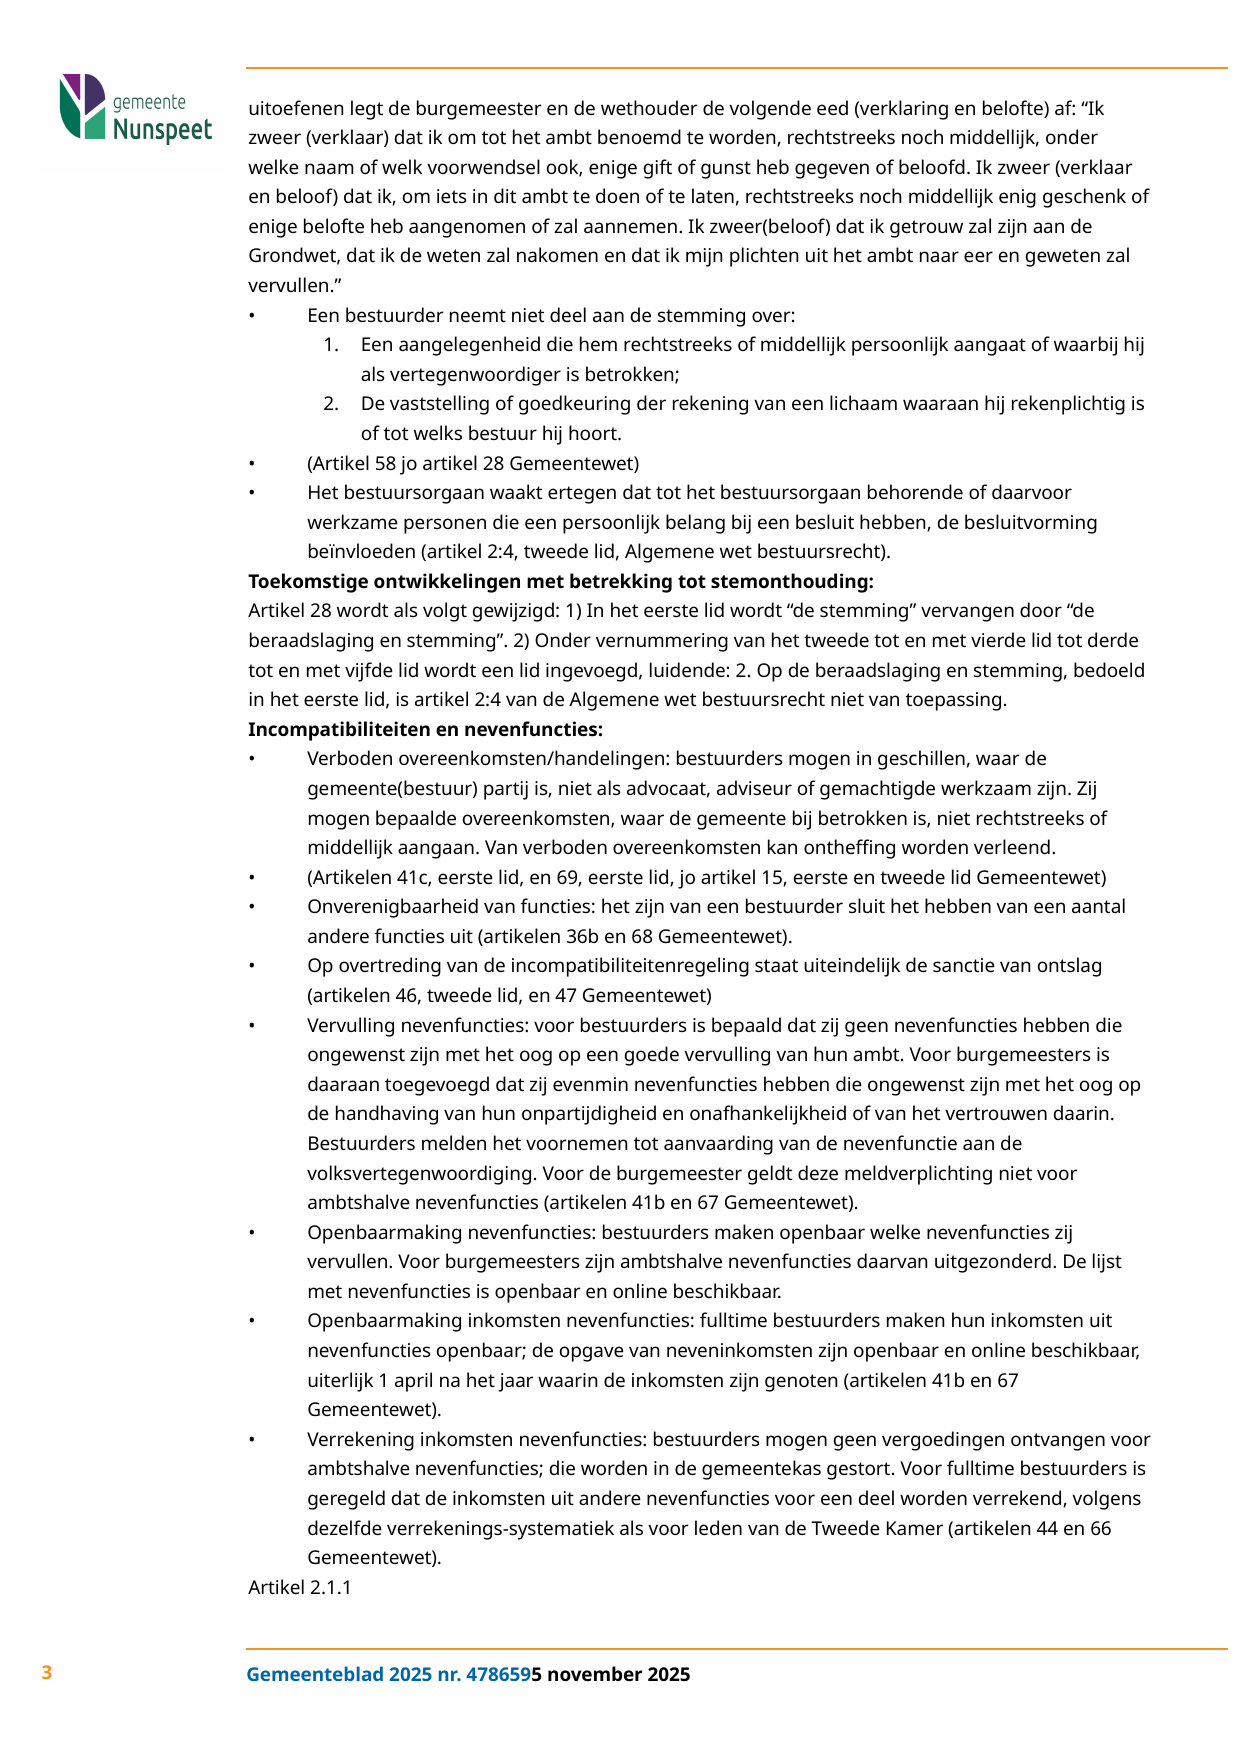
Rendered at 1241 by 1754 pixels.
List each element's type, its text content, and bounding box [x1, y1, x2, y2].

list (Artikelen 41c, eerste lid, en 69, eerste lid, jo artikel 15, eerste en tweede lid Gemeentewet) [248, 864, 1152, 890]
list Op overtreding van de incompatibiliteitenregeling staat uiteindelijk de sanctie van ontslag (artikelen 46, tweede lid, en 47 Gemeentewet) [248, 953, 1152, 1008]
list Verboden overeenkomsten/handelingen: bestuurders mogen in geschillen, waar de gemeente(bestuur) partij is, niet als advocaat, adviseur of gemachtigde werkzaam zijn. Zij mogen bepaalde overeenkomsten, waar de gemeente bij betrokken is, niet rechtstreeks of middellijk aangaan. Van verboden overeenkomsten kan ontheffing worden verleend. [248, 746, 1152, 860]
list De vaststelling of goedkeuring der rekening van een lichaam waaraan hij rekenplichtig is of tot welks bestuur hij hoort. [323, 391, 1152, 446]
text Incompatibiliteiten en nevenfuncties: [248, 716, 1152, 742]
text Artikel 28 wordt als volgt gewijzigd: 1) In het eerste lid wordt “de stemming” vervangen door “de beraadslaging en stemming”. 2) Onder vernummering van het tweede tot en met vierde lid tot derde tot en met vijfde lid wordt een lid ingevoegd, luidende: 2. Op de beraadslaging en stemming, bedoeld in het eerste lid, is artikel 2:4 van de Algemene wet bestuursrecht niet van toepassing. [248, 598, 1152, 712]
list Vervulling nevenfuncties: voor bestuurders is bepaald dat zij geen nevenfuncties hebben die ongewenst zijn met het oog op een goede vervulling van hun ambt. Voor burgemeesters is daaraan toegevoegd dat zij evenmin nevenfuncties hebben die ongewenst zijn met het oog op de handhaving van hun onpartijdigheid en onafhankelijkheid of van het vertrouwen daarin. Bestuurders melden het voornemen tot aanvaarding van de nevenfunctie aan de volksvertegenwoordiging. Voor de burgemeester geldt deze meldverplichting niet voor ambtshalve nevenfuncties (artikelen 41b en 67 Gemeentewet). [248, 1012, 1152, 1215]
text Toekomstige ontwikkelingen met betrekking tot stemonthouding: [248, 568, 1152, 594]
list Een bestuurder neemt niet deel aan de stemming over: [248, 302, 1152, 328]
list Een aangelegenheid die hem rechtstreeks of middellijk persoonlijk aangaat of waarbij hij als vertegenwoordiger is betrokken; [323, 331, 1152, 387]
text Artikel 2.1.1 [248, 1574, 1152, 1600]
list Onverenigbaarheid van functies: het zijn van een bestuurder sluit het hebben van een aantal andere functies uit (artikelen 36b en 68 Gemeentewet). [248, 893, 1152, 949]
picture [41, 47, 231, 172]
list Openbaarmaking inkomsten nevenfuncties: fulltime bestuurders maken hun inkomsten uit nevenfuncties openbaar; de opgave van neveninkomsten zijn openbaar en online beschikbaar, uiterlijk 1 april na het jaar waarin de inkomsten zijn genoten (artikelen 41b en 67 Gemeentewet). [248, 1308, 1152, 1422]
list Het bestuursorgaan waakt ertegen dat tot het bestuursorgaan behorende of daarvoor werkzame personen die een persoonlijk belang bij een besluit hebben, de besluitvorming beïnvloeden (artikel 2:4, tweede lid, Algemene wet bestuursrecht). [248, 479, 1152, 564]
list (Artikel 58 jo artikel 28 Gemeentewet) [248, 450, 1152, 476]
list Openbaarmaking nevenfuncties: bestuurders maken openbaar welke nevenfuncties zij vervullen. Voor burgemeesters zijn ambtshalve nevenfuncties daarvan uitgezonderd. De lijst met nevenfuncties is openbaar en online beschikbaar. [248, 1219, 1152, 1304]
text uitoefenen legt de burgemeester en de wethouder de volgende eed (verklaring en belofte) af: “Ik zweer (verklaar) dat ik om tot het ambt benoemd te worden, rechtstreeks noch middellijk, onder welke naam of welk voorwendsel ook, enige gift of gunst heb gegeven of beloofd. Ik zweer (verklaar en beloof) dat ik, om iets in dit ambt te doen of te laten, rechtstreeks noch middellijk enig geschenk of enige belofte heb aangenomen of zal aannemen. Ik zweer(beloof) dat ik getrouw zal zijn aan de Grondwet, dat ik de weten zal nakomen en dat ik mijn plichten uit het ambt naar eer en geweten zal vervullen.” [248, 95, 1152, 298]
list Verrekening inkomsten nevenfuncties: bestuurders mogen geen vergoedingen ontvangen voor ambtshalve nevenfuncties; die worden in de gemeentekas gestort. Voor fulltime bestuurders is geregeld dat de inkomsten uit andere nevenfuncties voor een deel worden verrekend, volgens dezelfde verrekenings-systematiek als voor leden van de Tweede Kamer (artikelen 44 en 66 Gemeentewet). [248, 1426, 1152, 1570]
